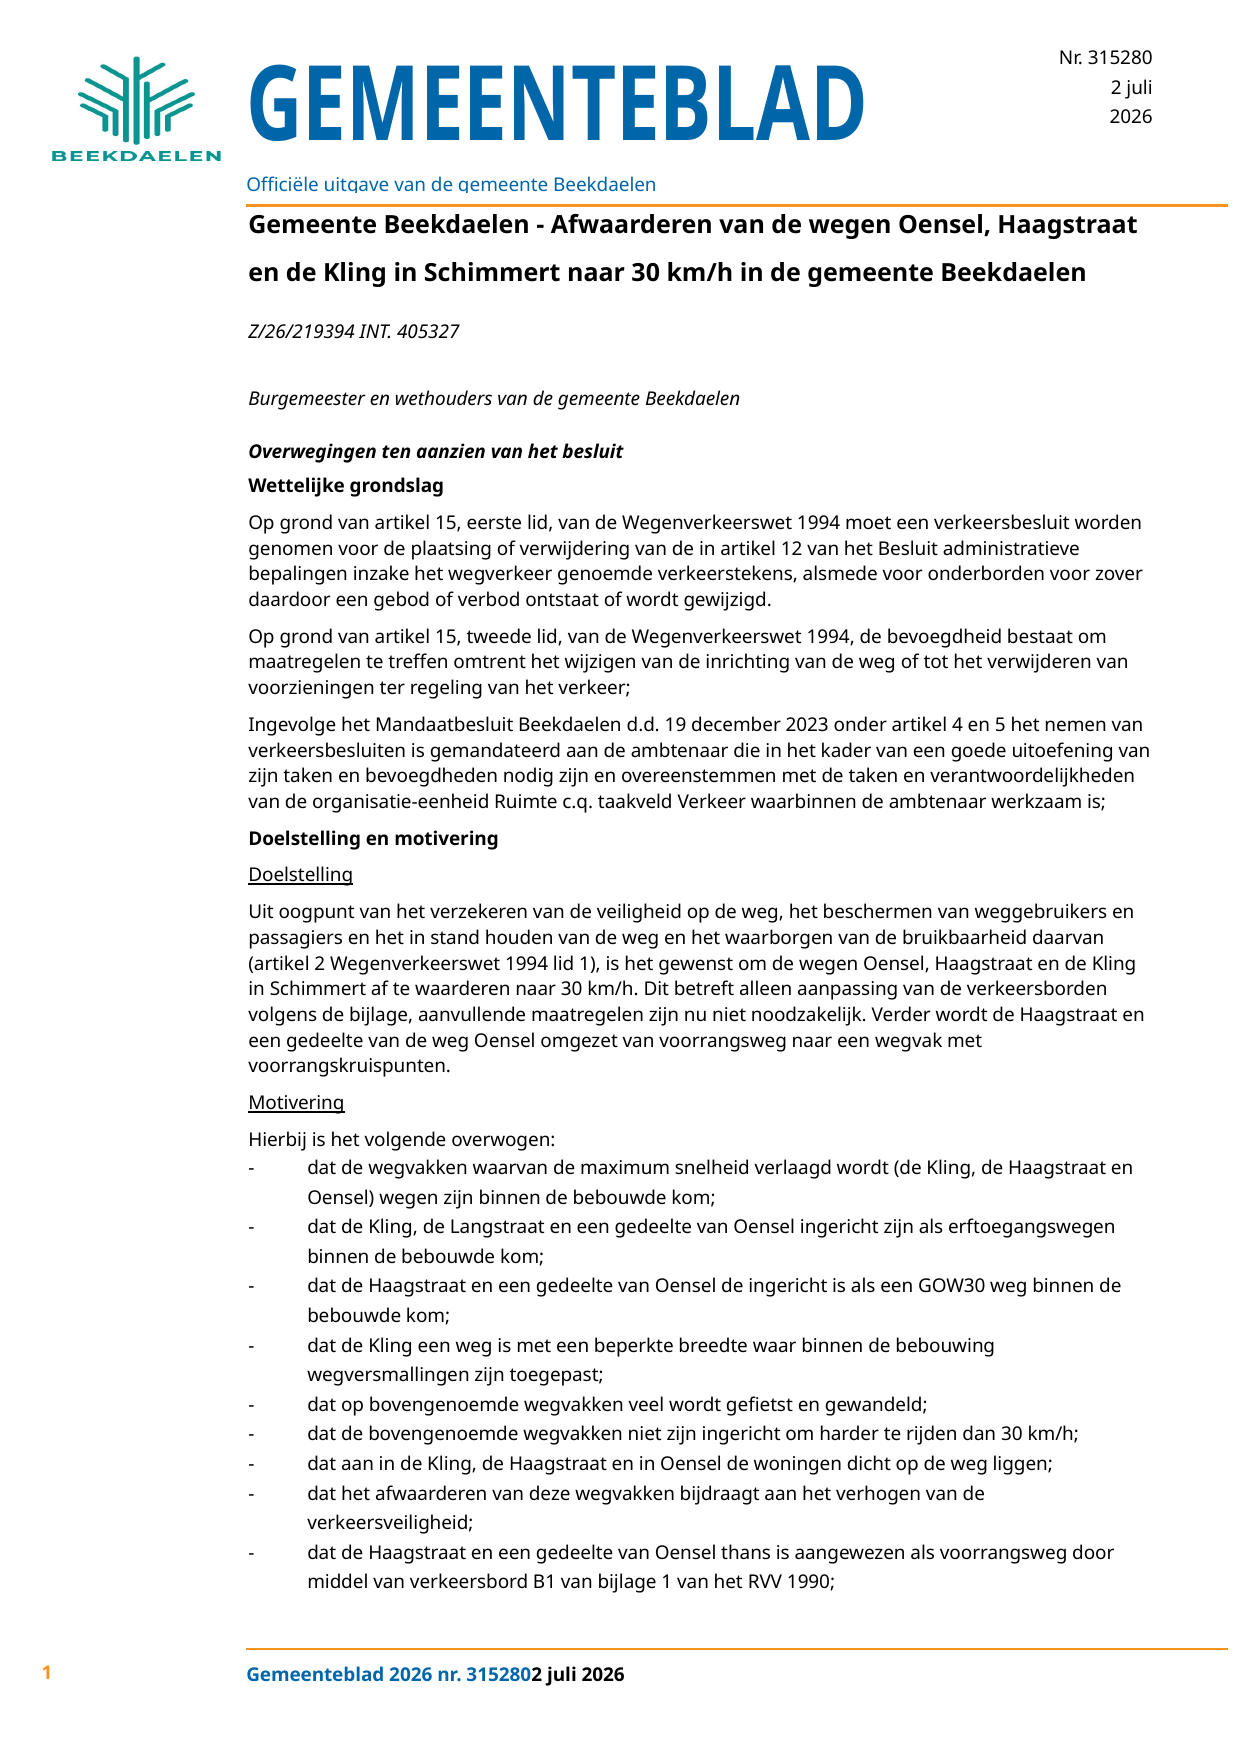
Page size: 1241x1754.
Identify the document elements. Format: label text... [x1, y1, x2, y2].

list dat de Haagstraat en een gedeelte van Oensel thans is aangewezen als voorrangsweg door middel van verkeersbord B1 van bijlage 1 van het RVV 1990; [248, 1539, 1152, 1594]
list dat aan in de Kling, de Haagstraat en in Oensel de woningen dicht op de weg liggen; [248, 1450, 1152, 1476]
text Doelstelling en motivering [248, 825, 1152, 851]
list dat op bovengenoemde wegvakken veel wordt gefietst en gewandeld; [248, 1391, 1152, 1417]
text Gemeente Beekdaelen - Afwaarderen van de wegen Oensel, Haagstraat en de Kling in Schimmert naar 30 km/h in de gemeente Beekdaelen [248, 207, 1152, 288]
list dat de wegvakken waarvan de maximum snelheid verlaagd wordt (de Kling, de Haagstraat en Oensel) wegen zijn binnen de bebouwde kom; [248, 1154, 1152, 1210]
list dat de Haagstraat en een gedeelte van Oensel de ingericht is als een GOW30 weg binnen de bebouwde kom; [248, 1273, 1152, 1328]
text Hierbij is het volgende overwogen: [248, 1126, 1152, 1152]
text Op grond van artikel 15, tweede lid, van de Wegenverkeerswet 1994, de bevoegdheid bestaat om maatregelen te treffen omtrent het wijzigen van de inrichting van de weg of tot het verwijderen van voorzieningen ter regeling van het verkeer; [248, 623, 1152, 700]
list dat de Kling, de Langstraat en een gedeelte van Oensel ingericht zijn als erftoegangswegen binnen de bebouwde kom; [248, 1213, 1152, 1269]
list dat de bovengenoemde wegvakken niet zijn ingericht om harder te rijden dan 30 km/h; [248, 1421, 1152, 1446]
text Wettelijke grondslag [248, 472, 1152, 498]
list dat de Kling een weg is met een beperkte breedte waar binnen de bebouwing wegversmallingen zijn toegepast; [248, 1332, 1152, 1387]
list dat het afwaarderen van deze wegvakken bijdraagt aan het verhogen van de verkeersveiligheid; [248, 1480, 1152, 1535]
picture [41, 47, 231, 172]
text Motivering [248, 1089, 1152, 1115]
text Uit oogpunt van het verzekeren van de veiligheid op de weg, het beschermen van weggebruikers en passagiers en het in stand houden van de weg en het waarborgen van de bruikbaarheid daarvan (artikel 2 Wegenverkeerswet 1994 lid 1), is het gewenst om de wegen Oensel, Haagstraat en de Kling in Schimmert af te waarderen naar 30 km/h. Dit betreft alleen aanpassing van de verkeersborden volgens de bijlage, aanvullende maatregelen zijn nu niet noodzakelijk. Verder wordt de Haagstraat en een gedeelte van de weg Oensel omgezet van voorrangsweg naar een wegvak met voorrangskruispunten. [248, 898, 1152, 1078]
text Op grond van artikel 15, eerste lid, van de Wegenverkeerswet 1994 moet een verkeersbesluit worden genomen voor de plaatsing of verwijdering van de in artikel 12 van het Besluit administratieve bepalingen inzake het wegverkeer genoemde verkeerstekens, alsmede voor onderborden voor zover daardoor een gebod of verbod ontstaat of wordt gewijzigd. [248, 509, 1152, 612]
text Burgemeester en wethouders van de gemeente Beekdaelen [248, 386, 1152, 411]
text Ingevolge het Mandaatbesluit Beekdaelen d.d. 19 december 2023 onder artikel 4 en 5 het nemen van verkeersbesluiten is gemandateerd aan de ambtenaar die in het kader van een goede uitoefening van zijn taken en bevoegdheden nodig zijn en overeenstemmen met de taken en verantwoordelijkheden van de organisatie-eenheid Ruimte c.q. taakveld Verkeer waarbinnen de ambtenaar werkzaam is; [248, 711, 1152, 814]
text Doelstelling [248, 862, 1152, 887]
text Z/26/219394 INT. 405327 [248, 318, 1152, 344]
text Overwegingen ten aanzien van het besluit [248, 438, 1152, 464]
